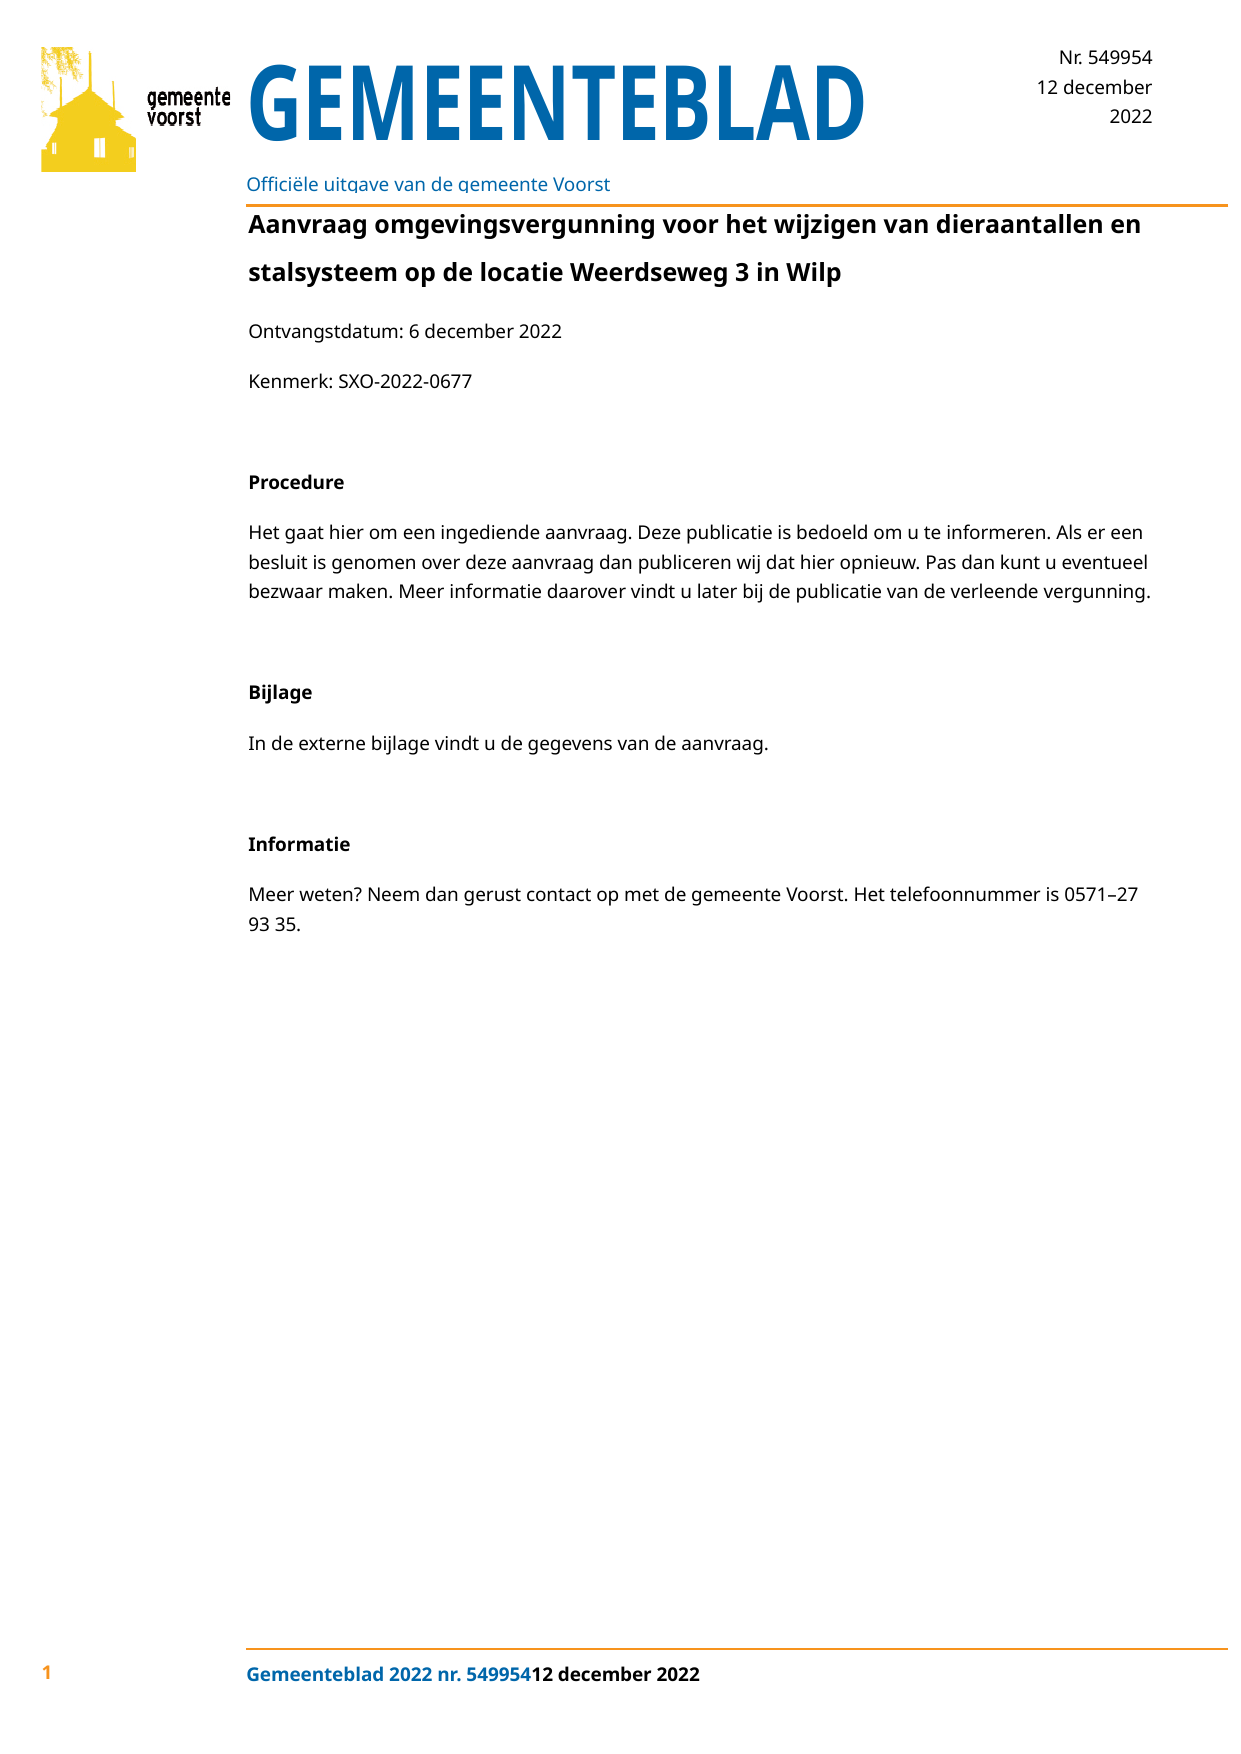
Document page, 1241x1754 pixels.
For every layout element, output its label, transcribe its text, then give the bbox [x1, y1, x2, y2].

text Het gaat hier om een ingediende aanvraag. Deze publicatie is bedoeld om u te informeren. Als er een besluit is genomen over deze aanvraag dan publiceren wij dat hier opnieuw. Pas dan kunt u eventueel bezwaar maken. Meer informatie daarover vindt u later bij de publicatie van de verleende vergunning. [248, 519, 1152, 604]
picture [41, 47, 231, 172]
text Aanvraag omgevingsvergunning voor het wijzigen van dieraantallen en stalsysteem op de locatie Weerdseweg 3 in Wilp [248, 207, 1152, 288]
text Kenmerk: SXO-2022-0677 [248, 368, 1152, 394]
text Bijlage [248, 679, 1152, 705]
text Procedure [248, 469, 1152, 495]
text Meer weten? Neem dan gerust contact op met de gemeente Voorst. Het telefoonnummer is 0571–27 93 35. [248, 881, 1152, 937]
text In de externe bijlage vindt u de gegevens van de aanvraag. [248, 730, 1152, 756]
text Informatie [248, 831, 1152, 857]
text Ontvangstdatum: 6 december 2022 [248, 318, 1152, 344]
